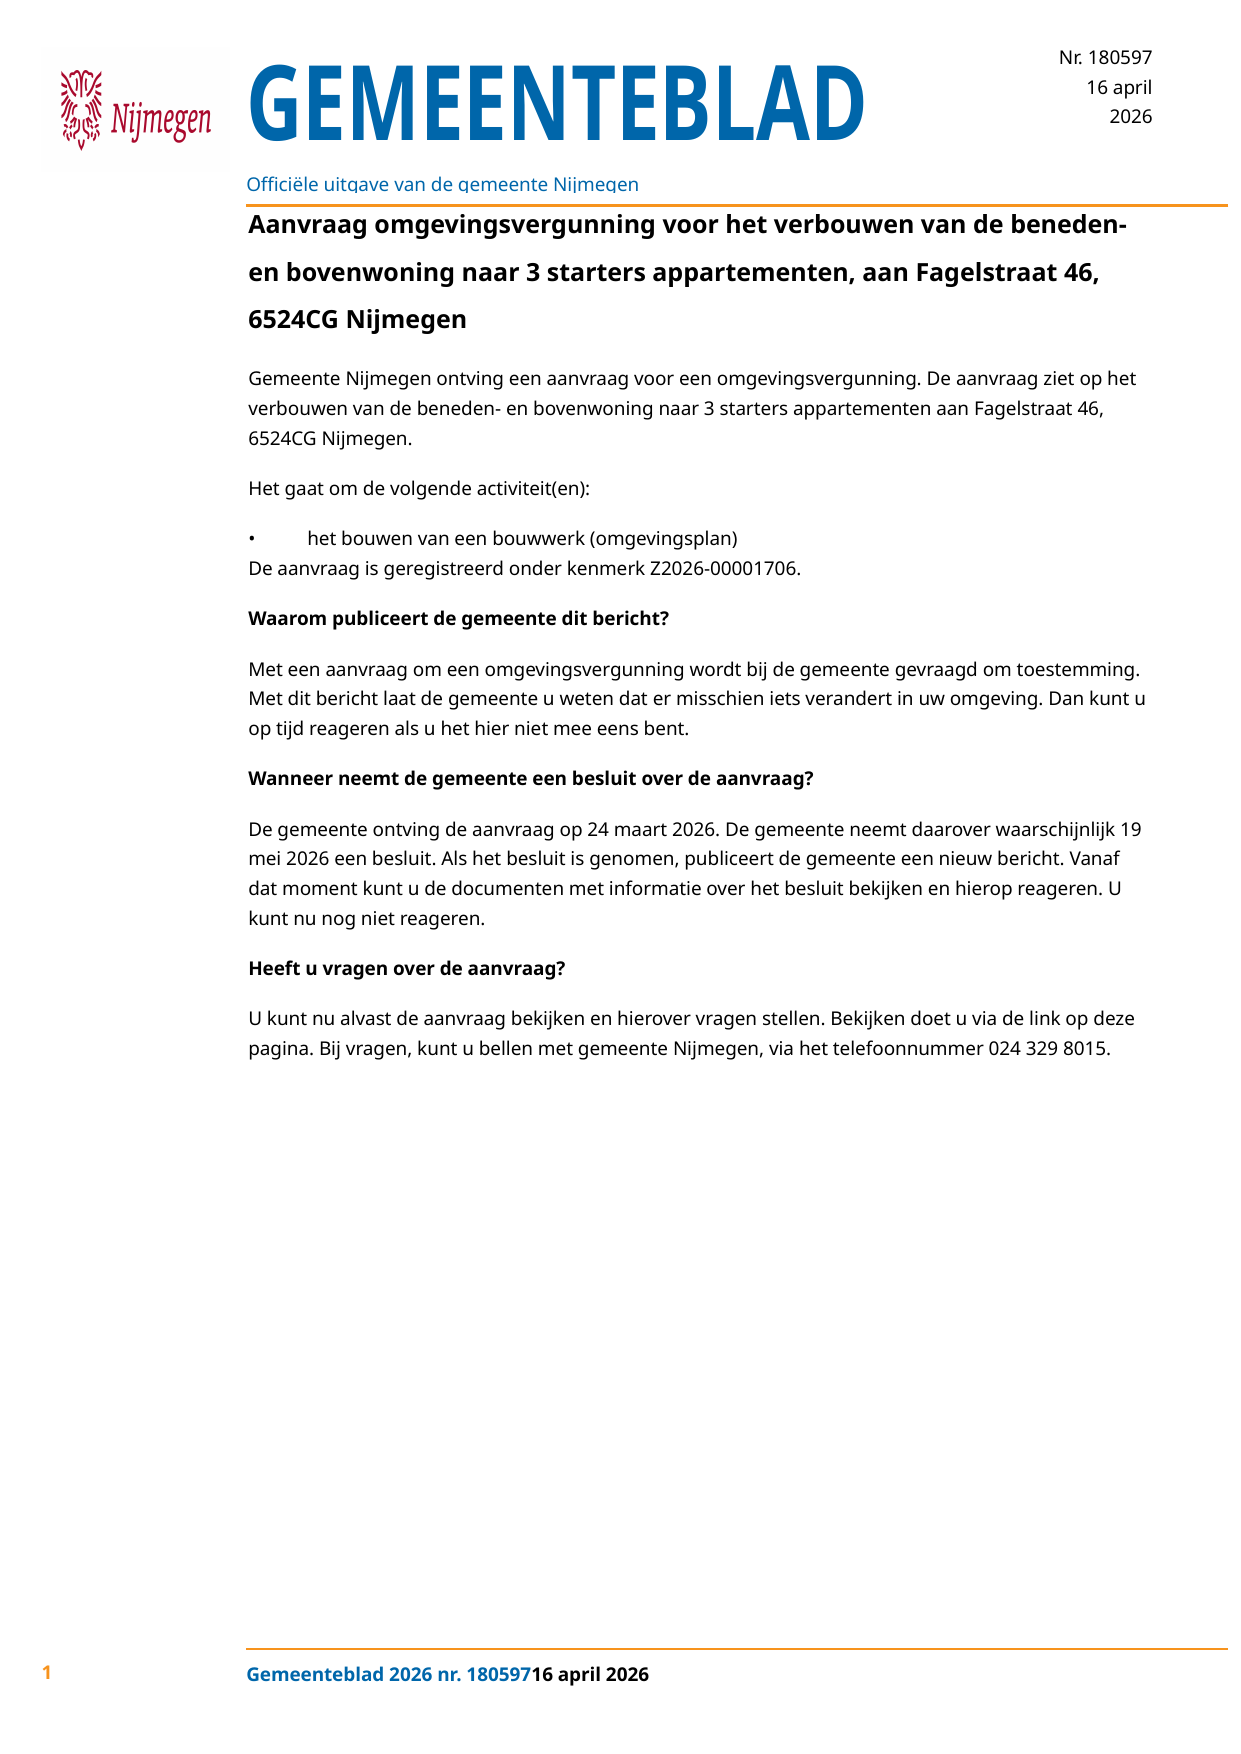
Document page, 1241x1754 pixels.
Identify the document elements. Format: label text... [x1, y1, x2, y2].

list het bouwen van een bouwwerk (omgevingsplan) [248, 526, 1152, 551]
text De aanvraag is geregistreerd onder kenmerk Z2026-00001706. [248, 555, 1152, 581]
text Aanvraag omgevingsvergunning voor het verbouwen van de beneden- en bovenwoning naar 3 starters appartementen, aan Fagelstraat 46, 6524CG Nijmegen [248, 207, 1152, 336]
text Met een aanvraag om een omgevingsvergunning wordt bij de gemeente gevraagd om toestemming. Met dit bericht laat de gemeente u weten dat er misschien iets verandert in uw omgeving. Dan kunt u op tijd reageren als u het hier niet mee eens bent. [248, 656, 1152, 741]
text Gemeente Nijmegen ontving een aanvraag voor een omgevingsvergunning. De aanvraag ziet op het verbouwen van de beneden- en bovenwoning naar 3 starters appartementen aan Fagelstraat 46, 6524CG Nijmegen. [248, 366, 1152, 450]
text Heeft u vragen over de aanvraag? [248, 955, 1152, 981]
text Het gaat om de volgende activiteit(en): [248, 475, 1152, 501]
text Wanneer neemt de gemeente een besluit over de aanvraag? [248, 766, 1152, 791]
text Waarom publiceert de gemeente dit bericht? [248, 606, 1152, 631]
picture [41, 47, 231, 172]
text U kunt nu alvast de aanvraag bekijken en hierover vragen stellen. Bekijken doet u via de link op deze pagina. Bij vragen, kunt u bellen met gemeente Nijmegen, via het telefoonnummer 024 329 8015. [248, 1006, 1152, 1061]
text De gemeente ontving de aanvraag op 24 maart 2026. De gemeente neemt daarover waarschijnlijk 19 mei 2026 een besluit. Als het besluit is genomen, publiceert de gemeente een nieuw bericht. Vanaf dat moment kunt u de documenten met informatie over het besluit bekijken en hierop reageren. U kunt nu nog niet reageren. [248, 816, 1152, 930]
